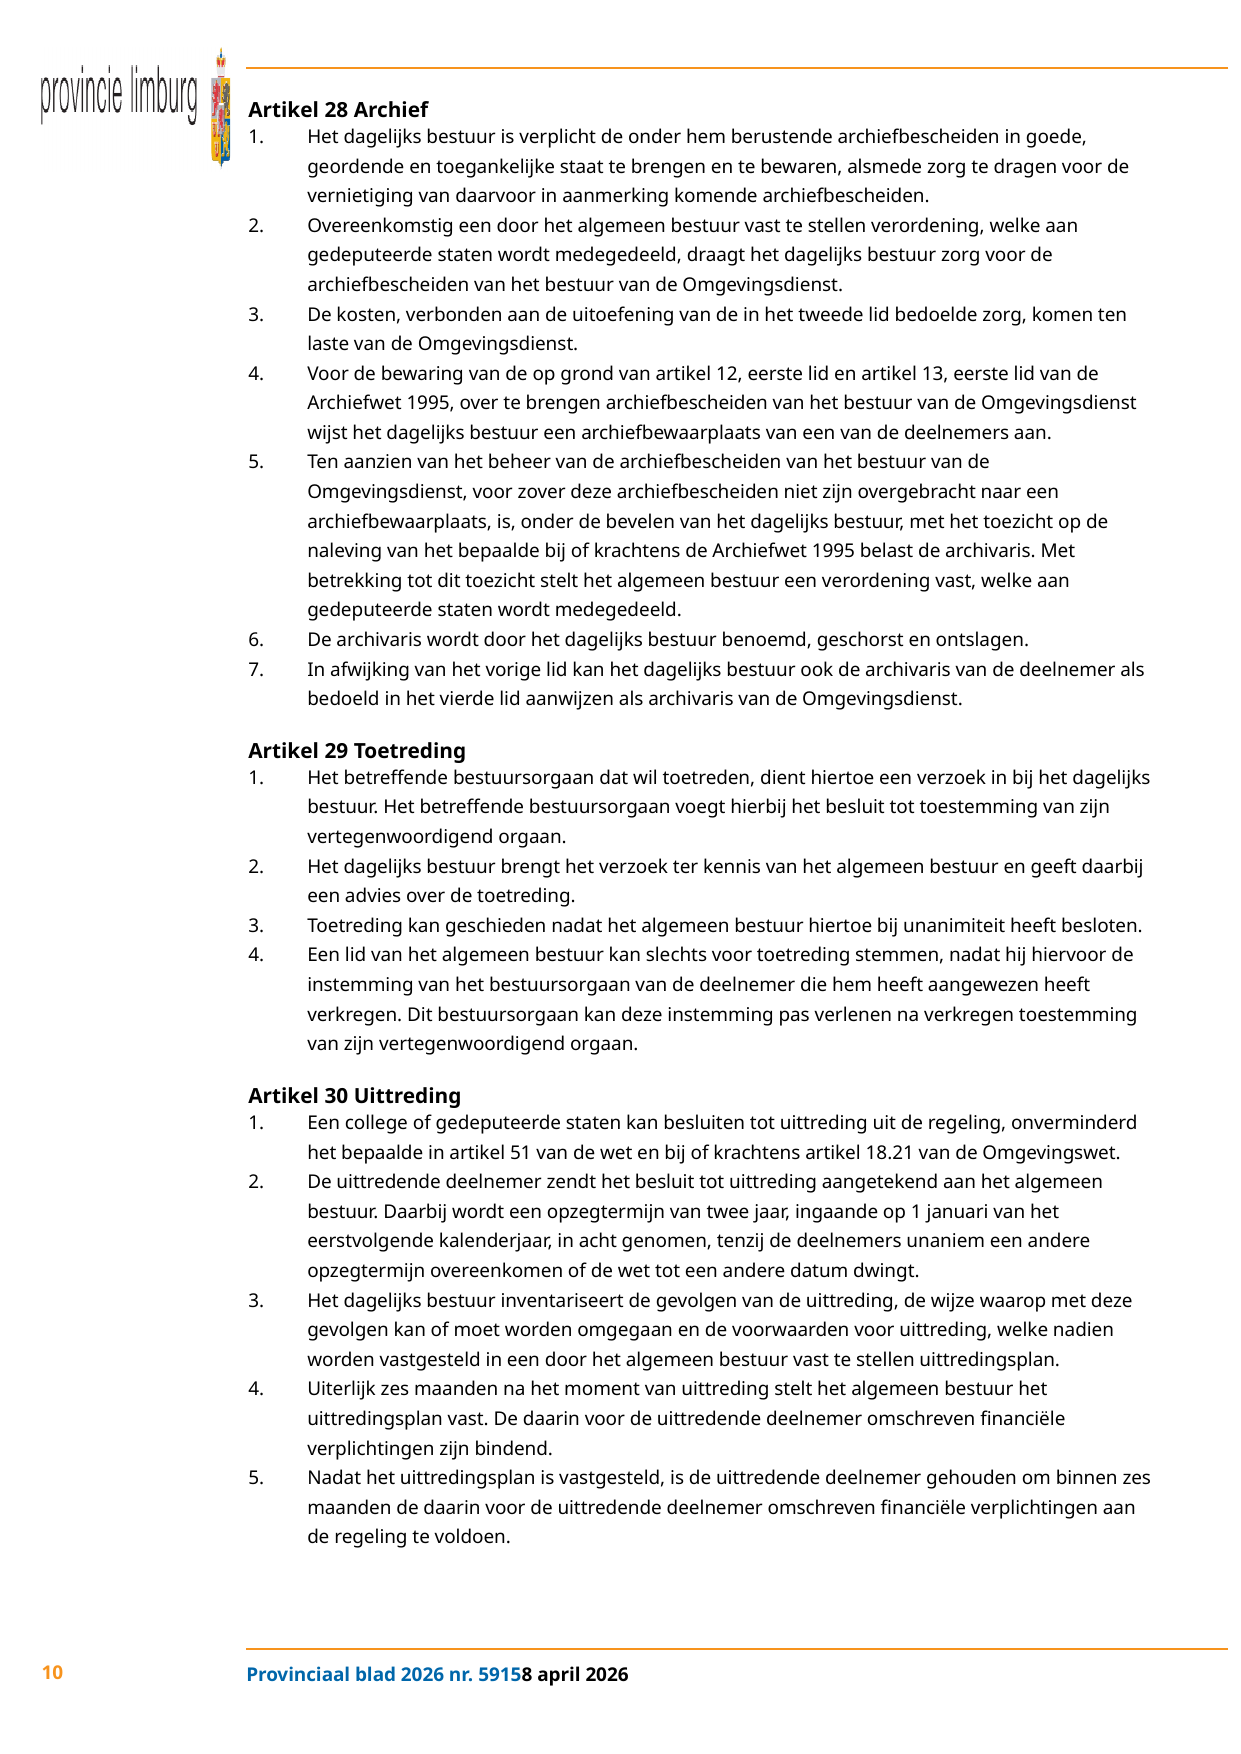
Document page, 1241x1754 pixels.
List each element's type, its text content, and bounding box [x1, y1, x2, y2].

list Het dagelijks bestuur inventariseert de gevolgen van de uittreding, de wijze waarop met deze gevolgen kan of moet worden omgegaan en de voorwaarden voor uittreding, welke nadien worden vastgesteld in een door het algemeen bestuur vast te stellen uittredingsplan. [248, 1287, 1152, 1372]
list Nadat het uittredingsplan is vastgesteld, is de uittredende deelnemer gehouden om binnen zes maanden de daarin voor de uittredende deelnemer omschreven financiële verplichtingen aan de regeling te voldoen. [248, 1464, 1152, 1549]
list De archivaris wordt door het dagelijks bestuur benoemd, geschorst en ontslagen. [248, 626, 1152, 652]
list Ten aanzien van het beheer van de archiefbescheiden van het bestuur van de Omgevingsdienst, voor zover deze archiefbescheiden niet zijn overgebracht naar een archiefbewaarplaats, is, onder de bevelen van het dagelijks bestuur, met het toezicht op de naleving van het bepaalde bij of krachtens de Archiefwet 1995 belast de archivaris. Met betrekking tot dit toezicht stelt het algemeen bestuur een verordening vast, welke aan gedeputeerde staten wordt medegedeeld. [248, 449, 1152, 622]
list De uittredende deelnemer zendt het besluit tot uittreding aangetekend aan het algemeen bestuur. Daarbij wordt een opzegtermijn van twee jaar, ingaande op 1 januari van het eerstvolgende kalenderjaar, in acht genomen, tenzij de deelnemers unaniem een andere opzegtermijn overeenkomen of de wet tot een andere datum dwingt. [248, 1168, 1152, 1283]
text Artikel 29 Toetreding [248, 736, 1152, 764]
list Het betreffende bestuursorgaan dat wil toetreden, dient hiertoe een verzoek in bij het dagelijks bestuur. Het betreffende bestuursorgaan voegt hierbij het besluit tot toestemming van zijn vertegenwoordigend orgaan. [248, 764, 1152, 849]
list Een college of gedeputeerde staten kan besluiten tot uittreding uit de regeling, onverminderd het bepaalde in artikel 51 van de wet en bij of krachtens artikel 18.21 van de Omgevingswet. [248, 1109, 1152, 1164]
list De kosten, verbonden aan de uitoefening van de in het tweede lid bedoelde zorg, komen ten laste van de Omgevingsdienst. [248, 301, 1152, 356]
list Een lid van het algemeen bestuur kan slechts voor toetreding stemmen, nadat hij hiervoor de instemming van het bestuursorgaan van de deelnemer die hem heeft aangewezen heeft verkregen. Dit bestuursorgaan kan deze instemming pas verlenen na verkregen toestemming van zijn vertegenwoordigend orgaan. [248, 942, 1152, 1056]
picture [41, 47, 231, 172]
list Uiterlijk zes maanden na het moment van uittreding stelt het algemeen bestuur het uittredingsplan vast. De daarin voor de uittredende deelnemer omschreven financiële verplichtingen zijn bindend. [248, 1376, 1152, 1460]
list Overeenkomstig een door het algemeen bestuur vast te stellen verordening, welke aan gedeputeerde staten wordt medegedeeld, draagt het dagelijks bestuur zorg voor de archiefbescheiden van het bestuur van de Omgevingsdienst. [248, 212, 1152, 297]
list Toetreding kan geschieden nadat het algemeen bestuur hiertoe bij unanimiteit heeft besloten. [248, 912, 1152, 938]
text Artikel 28 Archief [248, 95, 1152, 123]
list Het dagelijks bestuur brengt het verzoek ter kennis van het algemeen bestuur en geeft daarbij een advies over de toetreding. [248, 853, 1152, 908]
list In afwijking van het vorige lid kan het dagelijks bestuur ook de archivaris van de deelnemer als bedoeld in het vierde lid aanwijzen als archivaris van de Omgevingsdienst. [248, 656, 1152, 711]
list Het dagelijks bestuur is verplicht de onder hem berustende archiefbescheiden in goede, geordende en toegankelijke staat te brengen en te bewaren, alsmede zorg te dragen voor de vernietiging van daarvoor in aanmerking komende archiefbescheiden. [248, 123, 1152, 208]
list Voor de bewaring van de op grond van artikel 12, eerste lid en artikel 13, eerste lid van de Archiefwet 1995, over te brengen archiefbescheiden van het bestuur van de Omgevingsdienst wijst het dagelijks bestuur een archiefbewaarplaats van een van de deelnemers aan. [248, 360, 1152, 445]
text Artikel 30 Uittreding [248, 1081, 1152, 1109]
